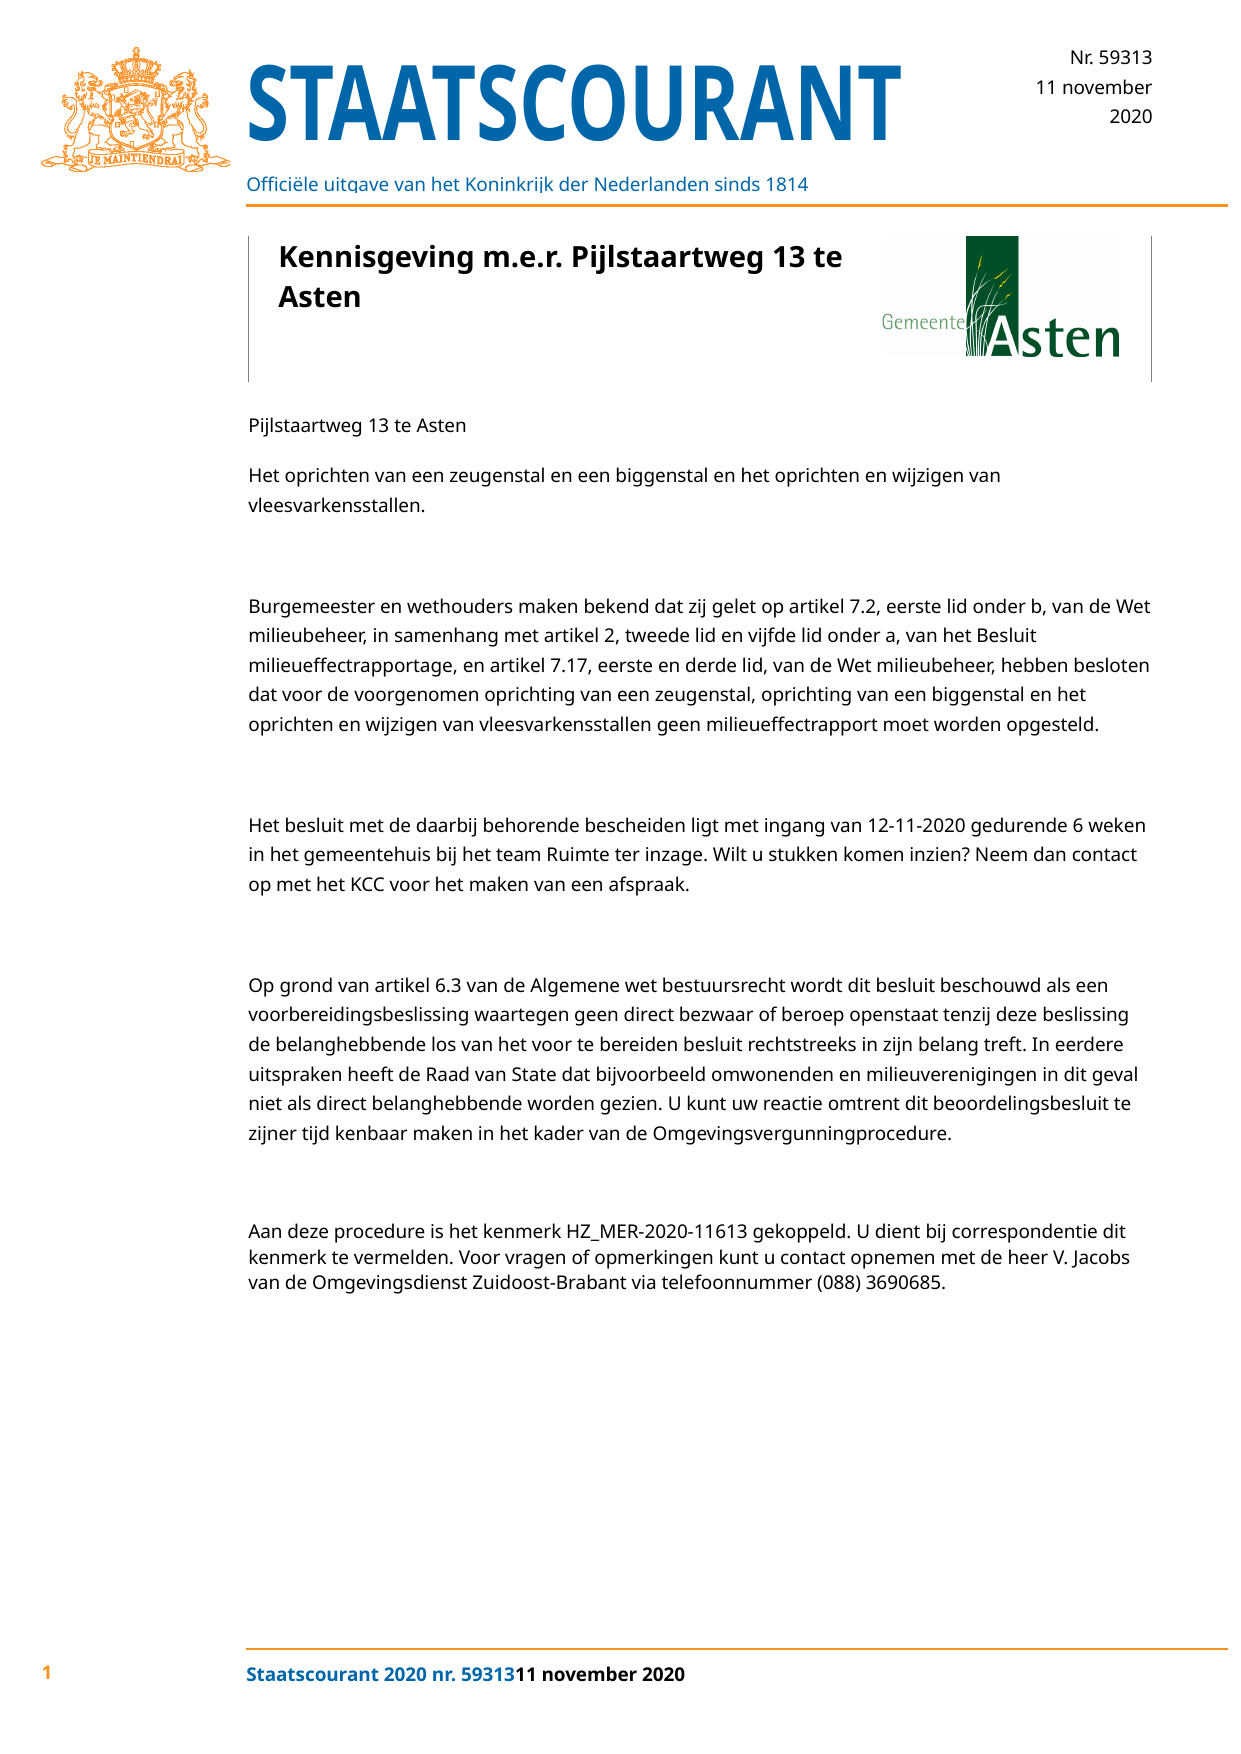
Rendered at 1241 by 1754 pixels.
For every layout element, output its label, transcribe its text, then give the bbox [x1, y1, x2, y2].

text Op grond van artikel 6.3 van de Algemene wet bestuursrecht wordt dit besluit beschouwd als een voorbereidingsbeslissing waartegen geen direct bezwaar of beroep openstaat tenzij deze beslissing de belanghebbende los van het voor te bereiden besluit rechtstreeks in zijn belang treft. In eerdere uitspraken heeft de Raad van State dat bijvoorbeeld omwonenden en milieuverenigingen in dit geval niet als direct belanghebbende worden gezien. U kunt uw reactie omtrent dit beoordelingsbesluit te zijner tijd kenbaar maken in het kader van de Omgevingsvergunningprocedure. [248, 972, 1152, 1146]
text Aan deze procedure is het kenmerk HZ_MER-2020-11613 gekoppeld. U dient bij correspondentie dit kenmerk te vermelden. Voor vragen of opmerkingen kunt u contact opnemen met de heer V. Jacobs van de Omgevingsdienst Zuidoost-Brabant via telefoonnummer (088) 3690685. [248, 1218, 1152, 1295]
text Het besluit met de daarbij behorende bescheiden ligt met ingang van 12-11-2020 gedurende 6 weken in het gemeentehuis bij het team Ruimte ter inzage. Wilt u stukken komen inzien? Neem dan contact op met het KCC voor het maken van een afspraak. [248, 812, 1152, 897]
text Pijlstaartweg 13 te Asten [248, 412, 1152, 438]
picture [882, 236, 1119, 357]
table_header Kennisgeving m.e.r. Pijlstaartweg 13 te Asten [249, 236, 850, 382]
table_header [850, 236, 1151, 382]
text Burgemeester en wethouders maken bekend dat zij gelet op artikel 7.2, eerste lid onder b, van de Wet milieubeheer, in samenhang met artikel 2, tweede lid en vijfde lid onder a, van het Besluit milieueffectrapportage, en artikel 7.17, eerste en derde lid, van de Wet milieubeheer, hebben besloten dat voor de voorgenomen oprichting van een zeugenstal, oprichting van een biggenstal en het oprichten en wijzigen van vleesvarkensstallen geen milieueffectrapport moet worden opgesteld. [248, 593, 1152, 737]
picture [41, 47, 231, 172]
text Het oprichten van een zeugenstal en een biggenstal en het oprichten en wijzigen van vleesvarkensstallen. [248, 462, 1152, 518]
